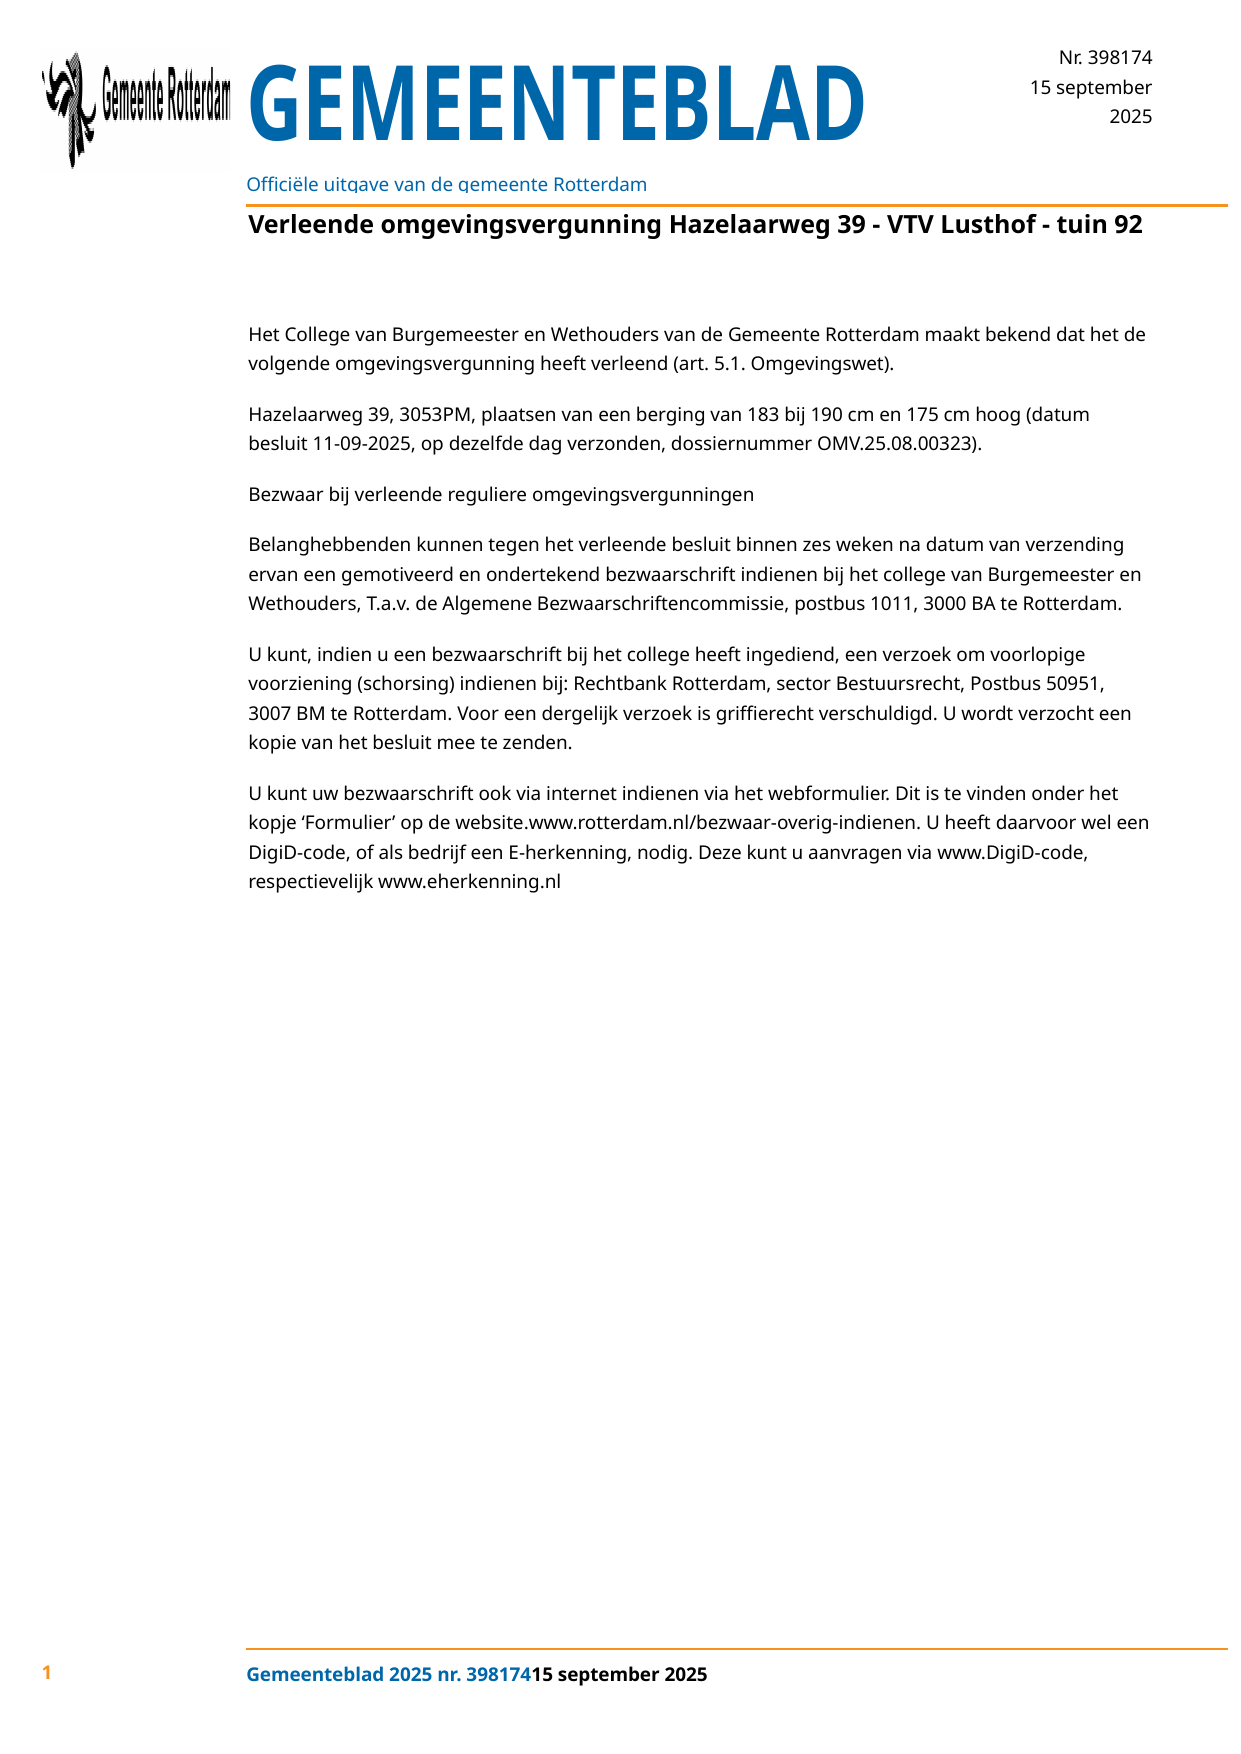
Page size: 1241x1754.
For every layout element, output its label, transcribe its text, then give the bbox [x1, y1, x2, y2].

text U kunt, indien u een bezwaarschrift bij het college heeft ingediend, een verzoek om voorlopige voorziening (schorsing) indienen bij: Rechtbank Rotterdam, sector Bestuursrecht, Postbus 50951, 3007 BM te Rotterdam. Voor een dergelijk verzoek is griffierecht verschuldigd. U wordt verzocht een kopie van het besluit mee te zenden. [248, 641, 1152, 755]
text Verleende omgevingsvergunning Hazelaarweg 39 - VTV Lusthof - tuin 92 [248, 207, 1152, 241]
picture [41, 47, 231, 172]
text U kunt uw bezwaarschrift ook via internet indienen via het webformulier. Dit is te vinden onder het kopje ‘Formulier’ op de website.www.rotterdam.nl/bezwaar-overig-indienen. U heeft daarvoor wel een DigiD-code, of als bedrijf een E-herkenning, nodig. Deze kunt u aanvragen via www.DigiD-code, respectievelijk www.eherkenning.nl [248, 780, 1152, 894]
text Bezwaar bij verleende reguliere omgevingsvergunningen [248, 481, 1152, 506]
text Het College van Burgemeester en Wethouders van de Gemeente Rotterdam maakt bekend dat het de volgende omgevingsvergunning heeft verleend (art. 5.1. Omgevingswet). [248, 321, 1152, 376]
text Hazelaarweg 39, 3053PM, plaatsen van een berging van 183 bij 190 cm en 175 cm hoog (datum besluit 11-09-2025, op dezelfde dag verzonden, dossiernummer OMV.25.08.00323). [248, 401, 1152, 456]
text Belanghebbenden kunnen tegen het verleende besluit binnen zes weken na datum van verzending ervan een gemotiveerd en ondertekend bezwaarschrift indienen bij het college van Burgemeester en Wethouders, T.a.v. de Algemene Bezwaarschriftencommissie, postbus 1011, 3000 BA te Rotterdam. [248, 531, 1152, 616]
